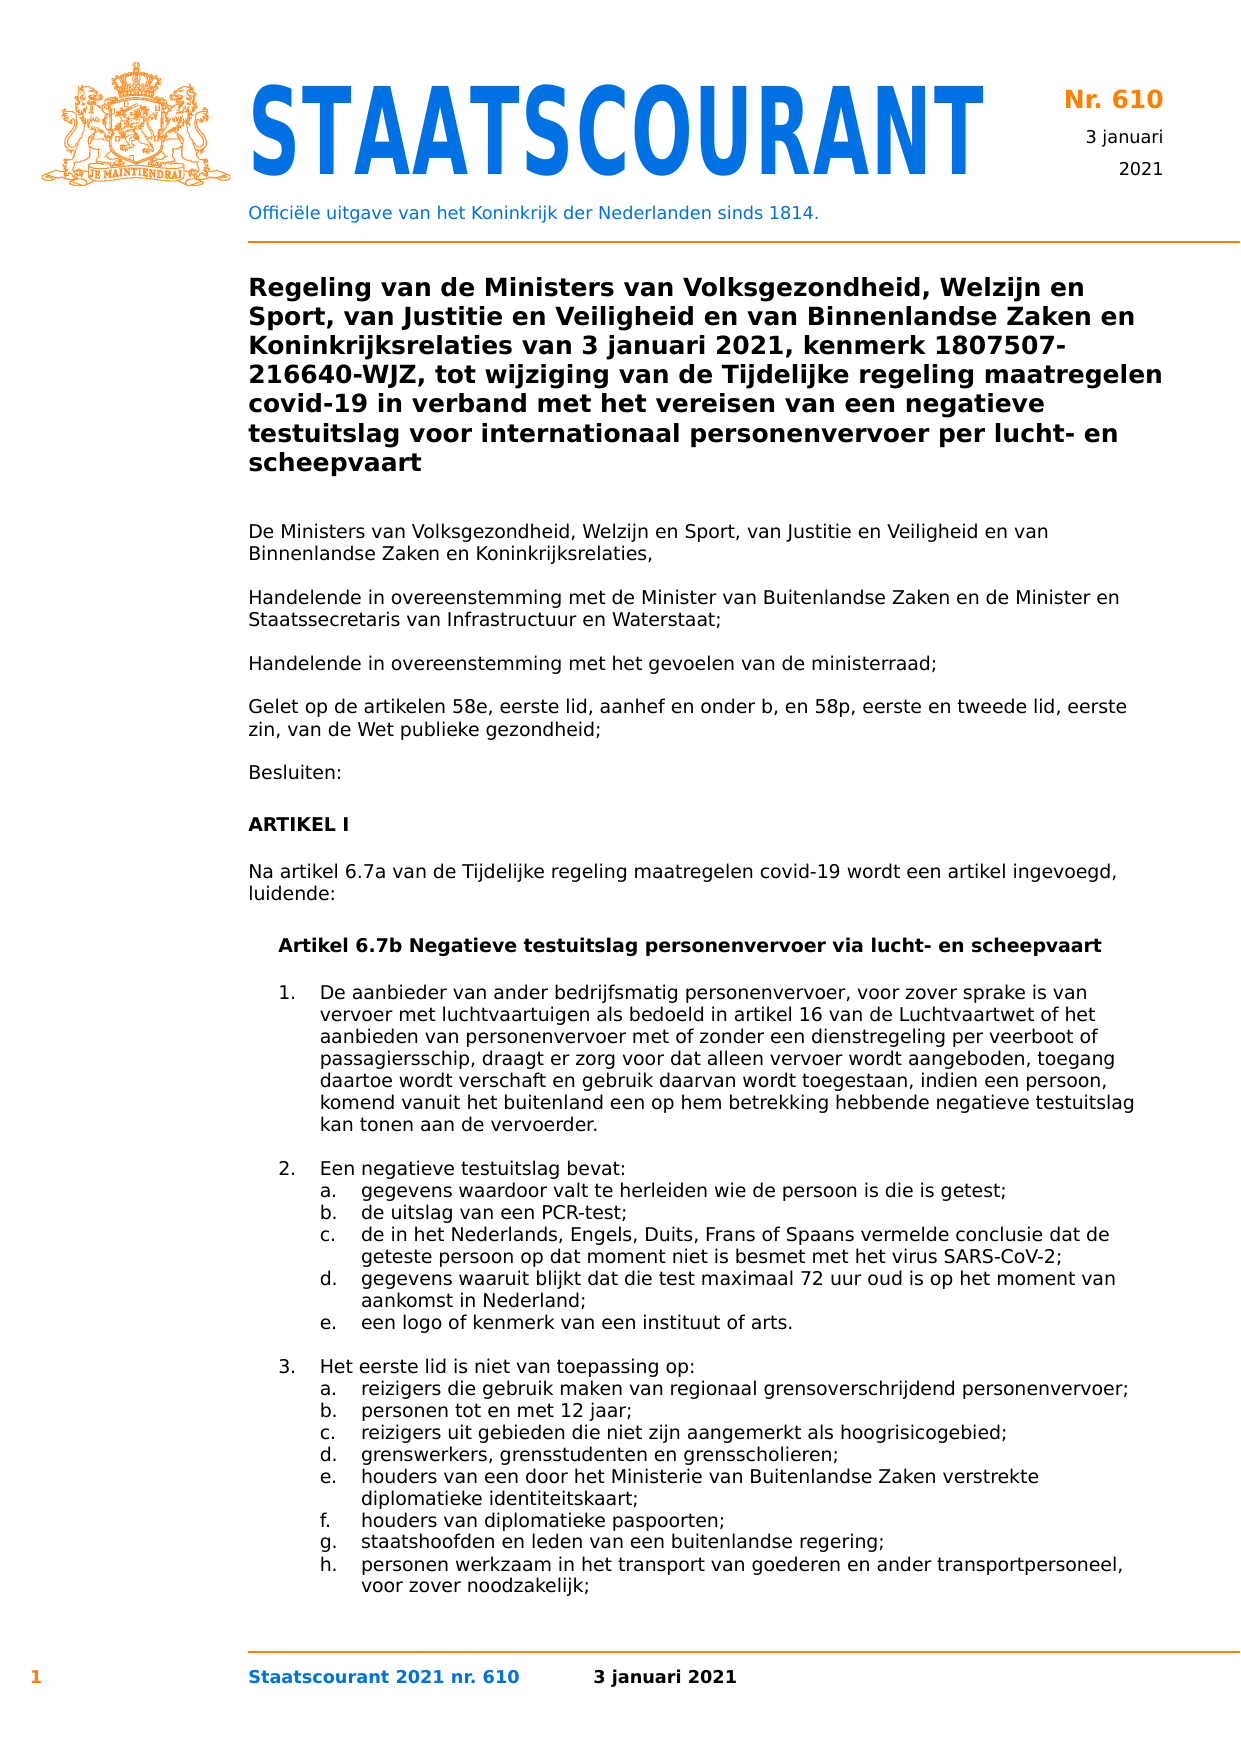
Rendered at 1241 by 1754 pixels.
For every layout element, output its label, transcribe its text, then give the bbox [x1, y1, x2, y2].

table_header STAATSCOURANT [248, 62, 998, 203]
table_header [25, 62, 248, 241]
table_cell 3 januari [998, 121, 1240, 153]
text Gelet op de artikelen 58e, eerste lid, aanhef en onder b, en 58p, eerste en tweede lid, eerste zin, van de Wet publieke gezondheid; [248, 696, 1163, 740]
table_header Nr. 610 [998, 62, 1240, 121]
text Besluiten: [248, 762, 1163, 784]
text a. gegevens waardoor valt te herleiden wie de persoon is die is getest; [319, 1180, 1163, 1202]
text h. personen werkzaam in het transport van goederen en ander transportpersoneel, voor zover noodzakelijk; [319, 1553, 1163, 1597]
text f. houders van diplomatieke paspoorten; [319, 1509, 1163, 1531]
text Handelende in overeenstemming met de Minister van Buitenlandse Zaken en de Minister en Staatssecretaris van Infrastructuur en Waterstaat; [248, 587, 1163, 631]
text 1. De aanbieder van ander bedrijfsmatig personenvervoer, voor zover sprake is van vervoer met luchtvaartuigen als bedoeld in artikel 16 van de Luchtvaartwet of het aanbieden van personenvervoer met of zonder een dienstregeling per veerboot of passagiersschip, draagt er zorg voor dat alleen vervoer wordt aangeboden, toegang daartoe wordt verschaft en gebruik daarvan wordt toegestaan, indien een persoon, komend vanuit het buitenland een op hem betrekking hebbende negatieve testuitslag kan tonen aan de vervoerder. [278, 982, 1163, 1136]
text g. staatshoofden en leden van een buitenlandse regering; [319, 1531, 1163, 1553]
text c. de in het Nederlands, Engels, Duits, Frans of Spaans vermelde conclusie dat de geteste persoon op dat moment niet is besmet met het virus SARS-CoV-2; [319, 1224, 1163, 1268]
text b. de uitslag van een PCR-test; [319, 1202, 1163, 1224]
text 3. Het eerste lid is niet van toepassing op: [278, 1356, 1163, 1378]
text a. reizigers die gebruik maken van regionaal grensoverschrijdend personenvervoer; [319, 1378, 1163, 1399]
subtitle ARTIKEL I [248, 814, 1163, 836]
text 2. Een negatieve testuitslag bevat: [278, 1158, 1163, 1180]
text e. een logo of kenmerk van een instituut of arts. [319, 1312, 1163, 1334]
text e. houders van een door het Ministerie van Buitenlandse Zaken verstrekte diplomatieke identiteitskaart; [319, 1466, 1163, 1509]
picture [41, 62, 231, 186]
text d. gegevens waaruit blijkt dat die test maximaal 72 uur oud is op het moment van aankomst in Nederland; [319, 1268, 1163, 1312]
text Na artikel 6.7a van de Tijdelijke regeling maatregelen covid-19 wordt een artikel ingevoegd, luidende: [248, 861, 1163, 905]
subtitle Artikel 6.7b Negatieve testuitslag personenvervoer via lucht- en scheepvaart [278, 935, 1163, 957]
text De Ministers van Volksgezondheid, Welzijn en Sport, van Justitie en Veiligheid en van Binnenlandse Zaken en Koninkrijksrelaties, [248, 521, 1163, 565]
text Handelende in overeenstemming met het gevoelen van de ministerraad; [248, 653, 1163, 674]
table_cell 2021 [998, 153, 1240, 203]
subtitle Regeling van de Ministers van Volksgezondheid, Welzijn en Sport, van Justitie en Veiligheid en van Binnenlandse Zaken en Koninkrijksrelaties van 3 januari 2021, kenmerk 1807507-216640-WJZ, tot wijziging van de Tijdelijke regeling maatregelen covid-19 in verband met het vereisen van een negatieve testuitslag voor internationaal personenvervoer per lucht- en scheepvaart [248, 273, 1163, 477]
table_cell Officiële uitgave van het Koninkrijk der Nederlanden sinds 1814. [248, 203, 1240, 241]
text d. grenswerkers, grensstudenten en grensscholieren; [319, 1443, 1163, 1466]
text b. personen tot en met 12 jaar; [319, 1399, 1163, 1422]
text c. reizigers uit gebieden die niet zijn aangemerkt als hoogrisicogebied; [319, 1422, 1163, 1443]
